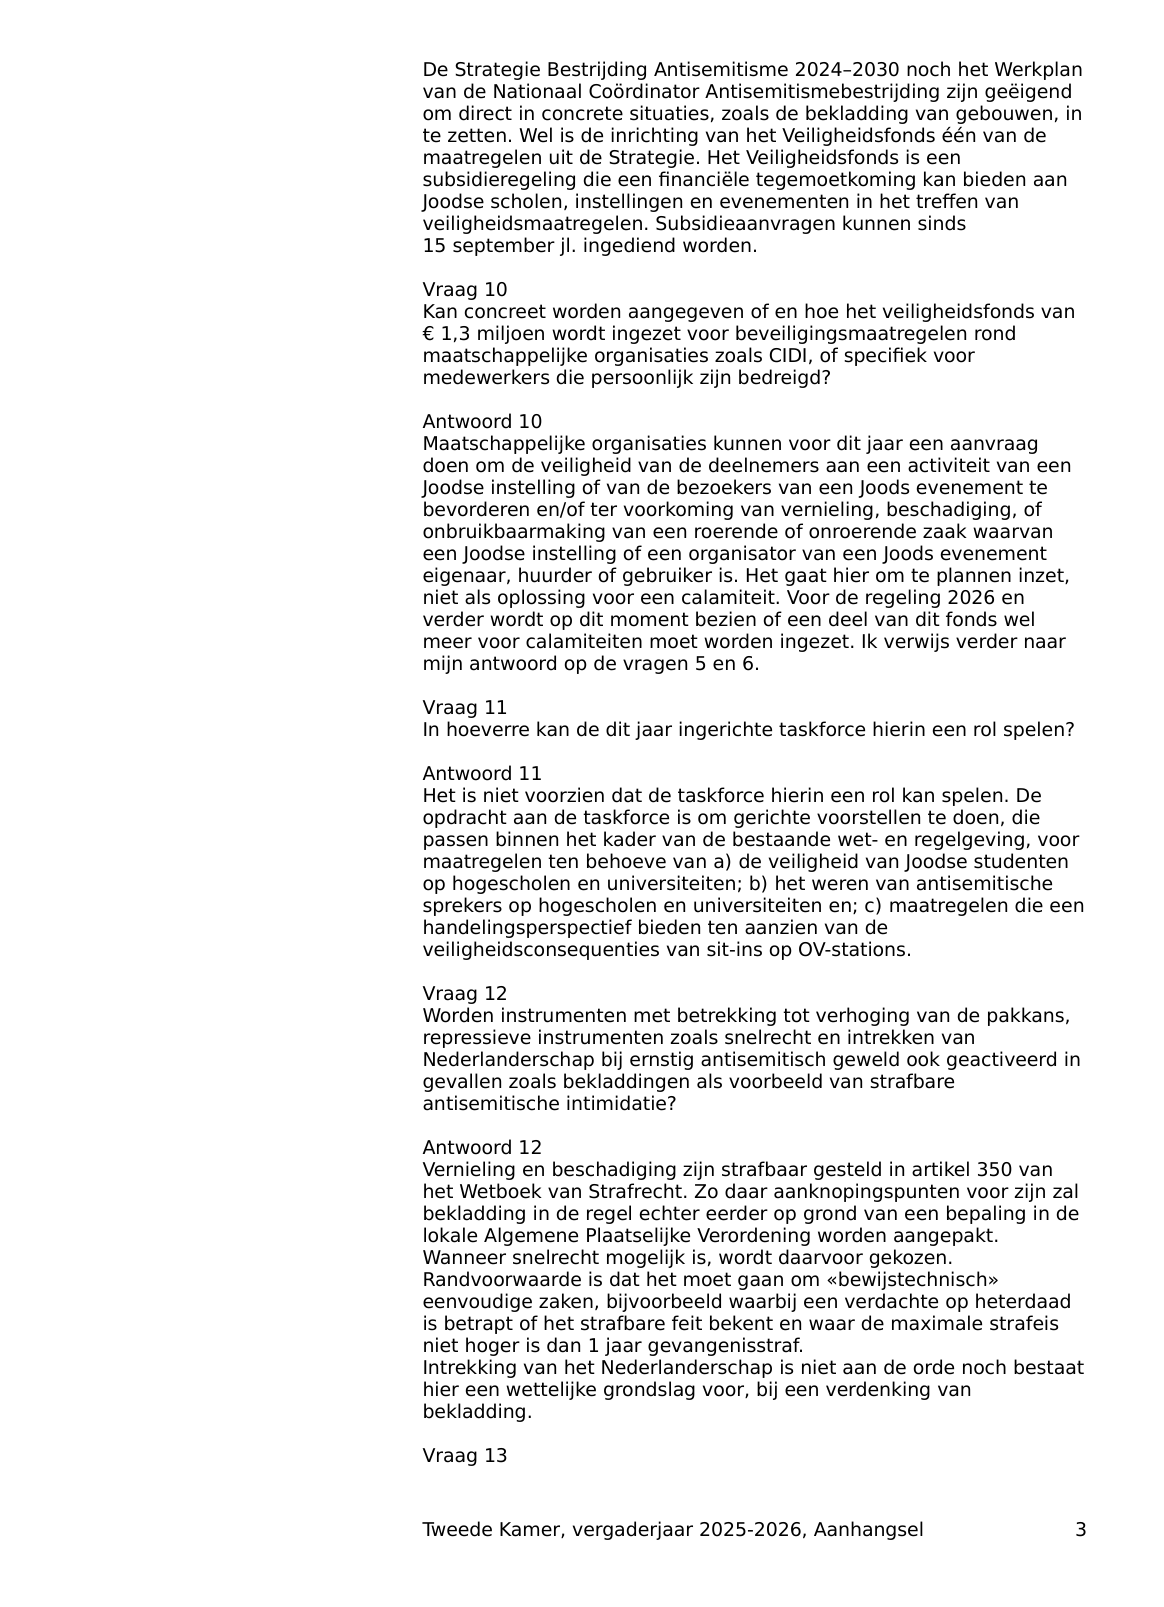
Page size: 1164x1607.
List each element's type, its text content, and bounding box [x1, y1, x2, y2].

text De Strategie Bestrijding Antisemitisme 2024–2030 noch het Werkplan van de Nationaal Coördinator Antisemitismebestrijding zijn geëigend om direct in concrete situaties, zoals de bekladding van gebouwen, in te zetten. Wel is de inrichting van het Veiligheidsfonds één van de maatregelen uit de Strategie. Het Veiligheidsfonds is een subsidieregeling die een financiële tegemoetkoming kan bieden aan Joodse scholen, instellingen en evenementen in het treffen van veiligheidsmaatregelen. Subsidieaanvragen kunnen sinds 15 september jl. ingediend worden. [422, 59, 1087, 257]
text Vraag 10 [422, 279, 1087, 301]
text In hoeverre kan de dit jaar ingerichte taskforce hierin een rol spelen? [422, 719, 1087, 741]
text Het is niet voorzien dat de taskforce hierin een rol kan spelen. De opdracht aan de taskforce is om gerichte voorstellen te doen, die passen binnen het kader van de bestaande wet- en regelgeving, voor maatregelen ten behoeve van a) de veiligheid van Joodse studenten op hogescholen en universiteiten; b) het weren van antisemitische sprekers op hogescholen en universiteiten en; c) maatregelen die een handelingsperspectief bieden ten aanzien van de veiligheidsconsequenties van sit-ins op OV-stations. [422, 785, 1087, 961]
text Worden instrumenten met betrekking tot verhoging van de pakkans, repressieve instrumenten zoals snelrecht en intrekken van Nederlanderschap bij ernstig antisemitisch geweld ook geactiveerd in gevallen zoals bekladdingen als voorbeeld van strafbare antisemitische intimidatie? [422, 1005, 1087, 1115]
text Wanneer snelrecht mogelijk is, wordt daarvoor gekozen. Randvoorwaarde is dat het moet gaan om «bewijstechnisch» eenvoudige zaken, bijvoorbeeld waarbij een verdachte op heterdaad is betrapt of het strafbare feit bekent en waar de maximale strafeis niet hoger is dan 1 jaar gevangenisstraf. [422, 1247, 1087, 1357]
text Vraag 11 [422, 697, 1087, 719]
text Antwoord 12 [422, 1137, 1087, 1159]
text Antwoord 11 [422, 763, 1087, 785]
text Intrekking van het Nederlanderschap is niet aan de orde noch bestaat hier een wettelijke grondslag voor, bij een verdenking van bekladding. [422, 1357, 1087, 1423]
text Vraag 13 [422, 1445, 1087, 1467]
text Kan concreet worden aangegeven of en hoe het veiligheidsfonds van € 1,3 miljoen wordt ingezet voor beveiligingsmaatregelen rond maatschappelijke organisaties zoals CIDI, of specifiek voor medewerkers die persoonlijk zijn bedreigd? [422, 301, 1087, 389]
text Vraag 12 [422, 983, 1087, 1005]
text Vernieling en beschadiging zijn strafbaar gesteld in artikel 350 van het Wetboek van Strafrecht. Zo daar aanknopingspunten voor zijn zal bekladding in de regel echter eerder op grond van een bepaling in de lokale Algemene Plaatselijke Verordening worden aangepakt. [422, 1159, 1087, 1247]
text Antwoord 10 [422, 411, 1087, 433]
text Maatschappelijke organisaties kunnen voor dit jaar een aanvraag doen om de veiligheid van de deelnemers aan een activiteit van een Joodse instelling of van de bezoekers van een Joods evenement te bevorderen en/of ter voorkoming van vernieling, beschadiging, of onbruikbaarmaking van een roerende of onroerende zaak waarvan een Joodse instelling of een organisator van een Joods evenement eigenaar, huurder of gebruiker is. Het gaat hier om te plannen inzet, niet als oplossing voor een calamiteit. Voor de regeling 2026 en verder wordt op dit moment bezien of een deel van dit fonds wel meer voor calamiteiten moet worden ingezet. Ik verwijs verder naar mijn antwoord op de vragen 5 en 6. [422, 433, 1087, 675]
